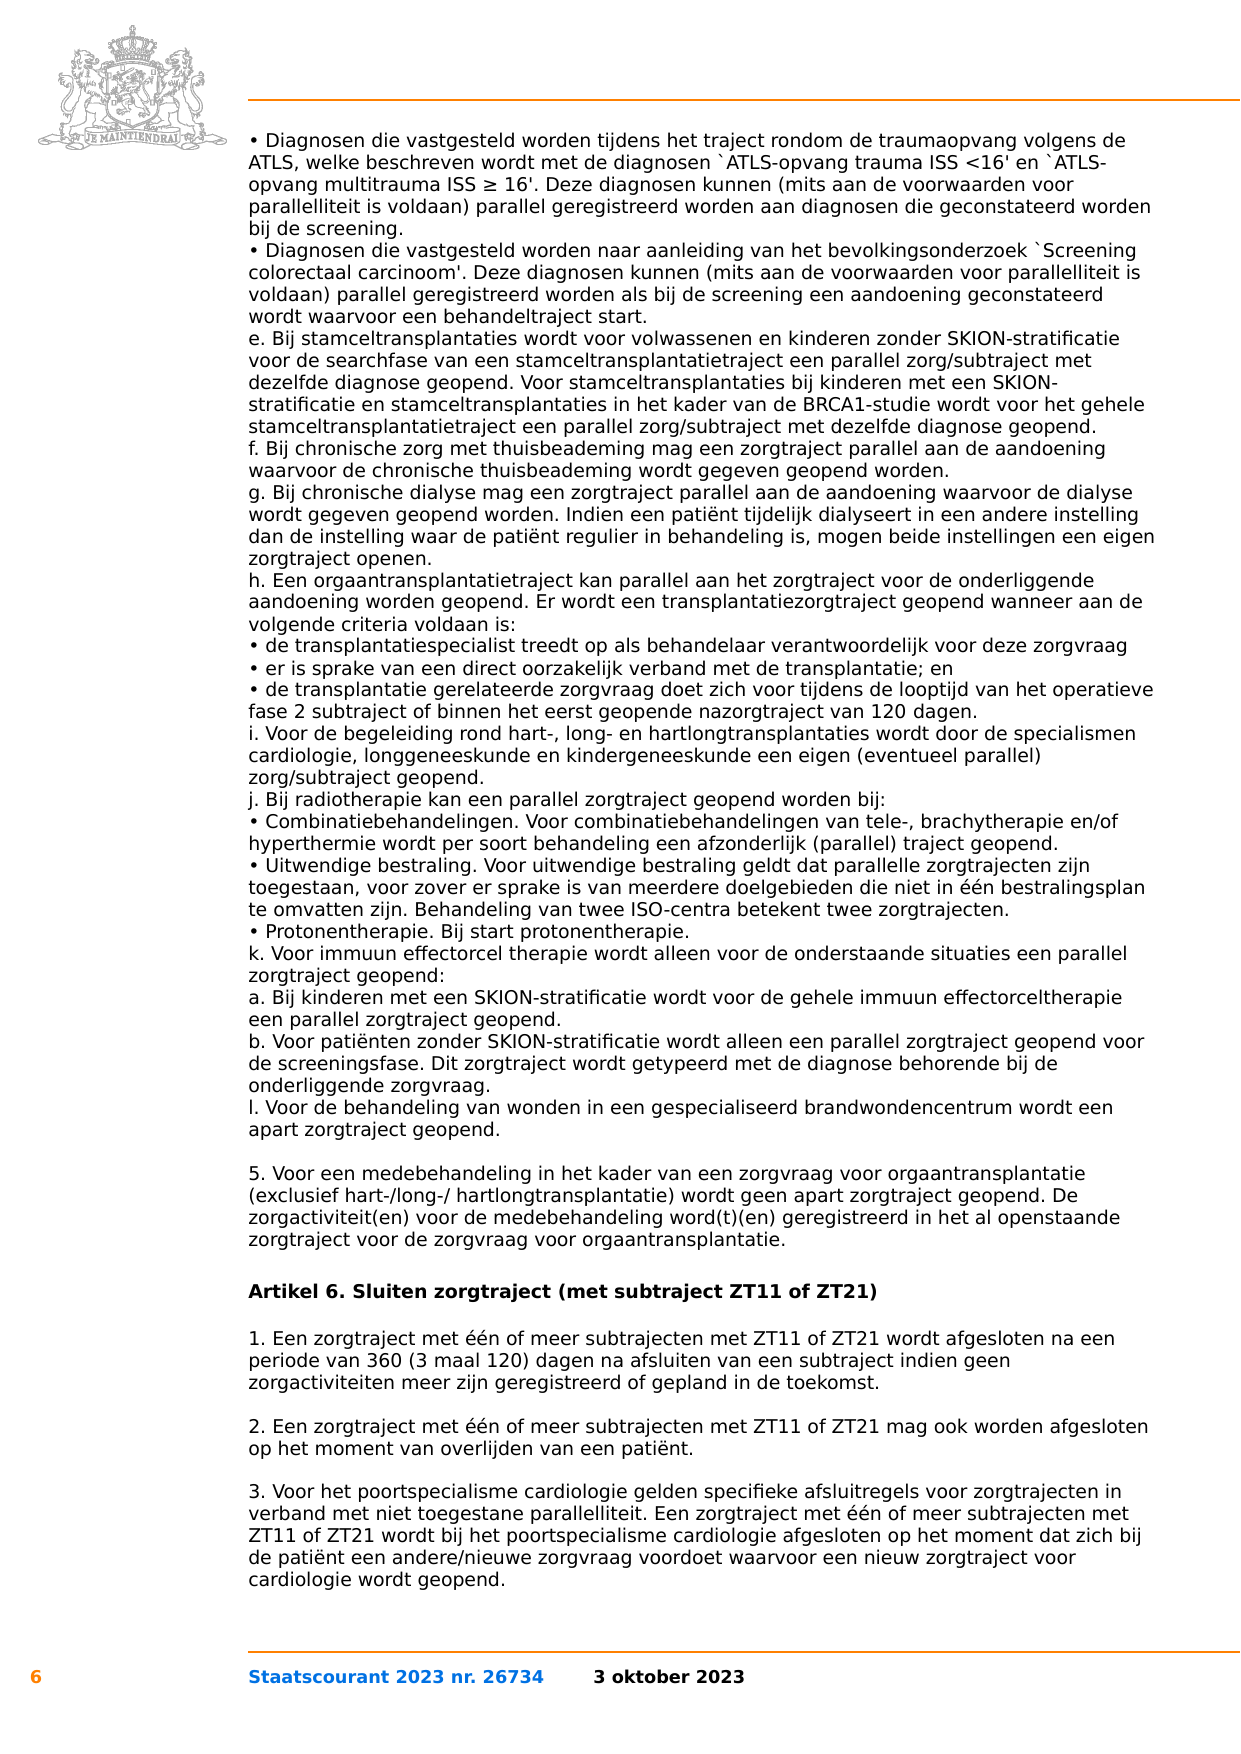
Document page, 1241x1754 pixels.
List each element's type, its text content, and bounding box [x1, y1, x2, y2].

text 1. Een zorgtraject met één of meer subtrajecten met ZT11 of ZT21 wordt afgesloten na een periode van 360 (3 maal 120) dagen na afsluiten van een subtraject indien geen zorgactiviteiten meer zijn geregistreerd of gepland in de toekomst. [248, 1328, 1163, 1394]
text • de transplantatie gerelateerde zorgvraag doet zich voor tijdens de looptijd van het operatieve fase 2 subtraject of binnen het eerst geopende nazorgtraject van 120 dagen. [248, 679, 1163, 723]
text 3. Voor het poortspecialisme cardiologie gelden specifieke afsluitregels voor zorgtrajecten in verband met niet toegestane parallelliteit. Een zorgtraject met één of meer subtrajecten met ZT11 of ZT21 wordt bij het poortspecialisme cardiologie afgesloten op het moment dat zich bij de patiënt een andere/nieuwe zorgvraag voordoet waarvoor een nieuw zorgtraject voor cardiologie wordt geopend. [248, 1481, 1163, 1591]
text g. Bij chronische dialyse mag een zorgtraject parallel aan de aandoening waarvoor de dialyse wordt gegeven geopend worden. Indien een patiënt tijdelijk dialyseert in een andere instelling dan de instelling waar de patiënt regulier in behandeling is, mogen beide instellingen een eigen zorgtraject openen. [248, 482, 1163, 569]
text 5. Voor een medebehandeling in het kader van een zorgvraag voor orgaantransplantatie (exclusief hart-/long-/ hartlongtransplantatie) wordt geen apart zorgtraject geopend. De zorgactiviteit(en) voor de medebehandeling word(t)(en) geregistreerd in het al openstaande zorgtraject voor de zorgvraag voor orgaantransplantatie. [248, 1163, 1163, 1251]
text j. Bij radiotherapie kan een parallel zorgtraject geopend worden bij: [248, 789, 1163, 811]
text i. Voor de begeleiding rond hart-, long- en hartlongtransplantaties wordt door de specialismen cardiologie, longgeneeskunde en kindergeneeskunde een eigen (eventueel parallel) zorg/subtraject geopend. [248, 723, 1163, 789]
text • Combinatiebehandelingen. Voor combinatiebehandelingen van tele-, brachytherapie en/of hyperthermie wordt per soort behandeling een afzonderlijk (parallel) traject geopend. [248, 811, 1163, 855]
text l. Voor de behandeling van wonden in een gespecialiseerd brandwondencentrum wordt een apart zorgtraject geopend. [248, 1097, 1163, 1141]
text f. Bij chronische zorg met thuisbeademing mag een zorgtraject parallel aan de aandoening waarvoor de chronische thuisbeademing wordt gegeven geopend worden. [248, 438, 1163, 482]
text • er is sprake van een direct oorzakelijk verband met de transplantatie; en [248, 657, 1163, 679]
text • Diagnosen die vastgesteld worden tijdens het traject rondom de traumaopvang volgens de ATLS, welke beschreven wordt met de diagnosen `ATLS-opvang trauma ISS <16' en `ATLS-opvang multitrauma ISS ≥ 16'. Deze diagnosen kunnen (mits aan de voorwaarden voor parallelliteit is voldaan) parallel geregistreerd worden aan diagnosen die geconstateerd worden bij de screening. [248, 130, 1163, 240]
text • Protonentherapie. Bij start protonentherapie. [248, 921, 1163, 943]
text b. Voor patiënten zonder SKION-stratificatie wordt alleen een parallel zorgtraject geopend voor de screeningsfase. Dit zorgtraject wordt getypeerd met de diagnose behorende bij de onderliggende zorgvraag. [248, 1031, 1163, 1097]
text 2. Een zorgtraject met één of meer subtrajecten met ZT11 of ZT21 mag ook worden afgesloten op het moment van overlijden van een patiënt. [248, 1416, 1163, 1459]
text a. Bij kinderen met een SKION-stratificatie wordt voor de gehele immuun effectorceltherapie een parallel zorgtraject geopend. [248, 987, 1163, 1031]
text e. Bij stamceltransplantaties wordt voor volwassenen en kinderen zonder SKION-stratificatie voor de searchfase van een stamceltransplantatietraject een parallel zorg/subtraject met dezelfde diagnose geopend. Voor stamceltransplantaties bij kinderen met een SKION-stratificatie en stamceltransplantaties in het kader van de BRCA1-studie wordt voor het gehele stamceltransplantatietraject een parallel zorg/subtraject met dezelfde diagnose geopend. [248, 328, 1163, 438]
text • de transplantatiespecialist treedt op als behandelaar verantwoordelijk voor deze zorgvraag [248, 635, 1163, 657]
text • Uitwendige bestraling. Voor uitwendige bestraling geldt dat parallelle zorgtrajecten zijn toegestaan, voor zover er sprake is van meerdere doelgebieden die niet in één bestralingsplan te omvatten zijn. Behandeling van twee ISO-centra betekent twee zorgtrajecten. [248, 855, 1163, 921]
picture [38, 25, 227, 150]
text k. Voor immuun effectorcel therapie wordt alleen voor de onderstaande situaties een parallel zorgtraject geopend: [248, 943, 1163, 987]
subtitle Artikel 6. Sluiten zorgtraject (met subtraject ZT11 of ZT21) [248, 1281, 1163, 1303]
text h. Een orgaantransplantatietraject kan parallel aan het zorgtraject voor de onderliggende aandoening worden geopend. Er wordt een transplantatiezorgtraject geopend wanneer aan de volgende criteria voldaan is: [248, 569, 1163, 635]
text • Diagnosen die vastgesteld worden naar aanleiding van het bevolkingsonderzoek `Screening colorectaal carcinoom'. Deze diagnosen kunnen (mits aan de voorwaarden voor parallelliteit is voldaan) parallel geregistreerd worden als bij de screening een aandoening geconstateerd wordt waarvoor een behandeltraject start. [248, 240, 1163, 328]
